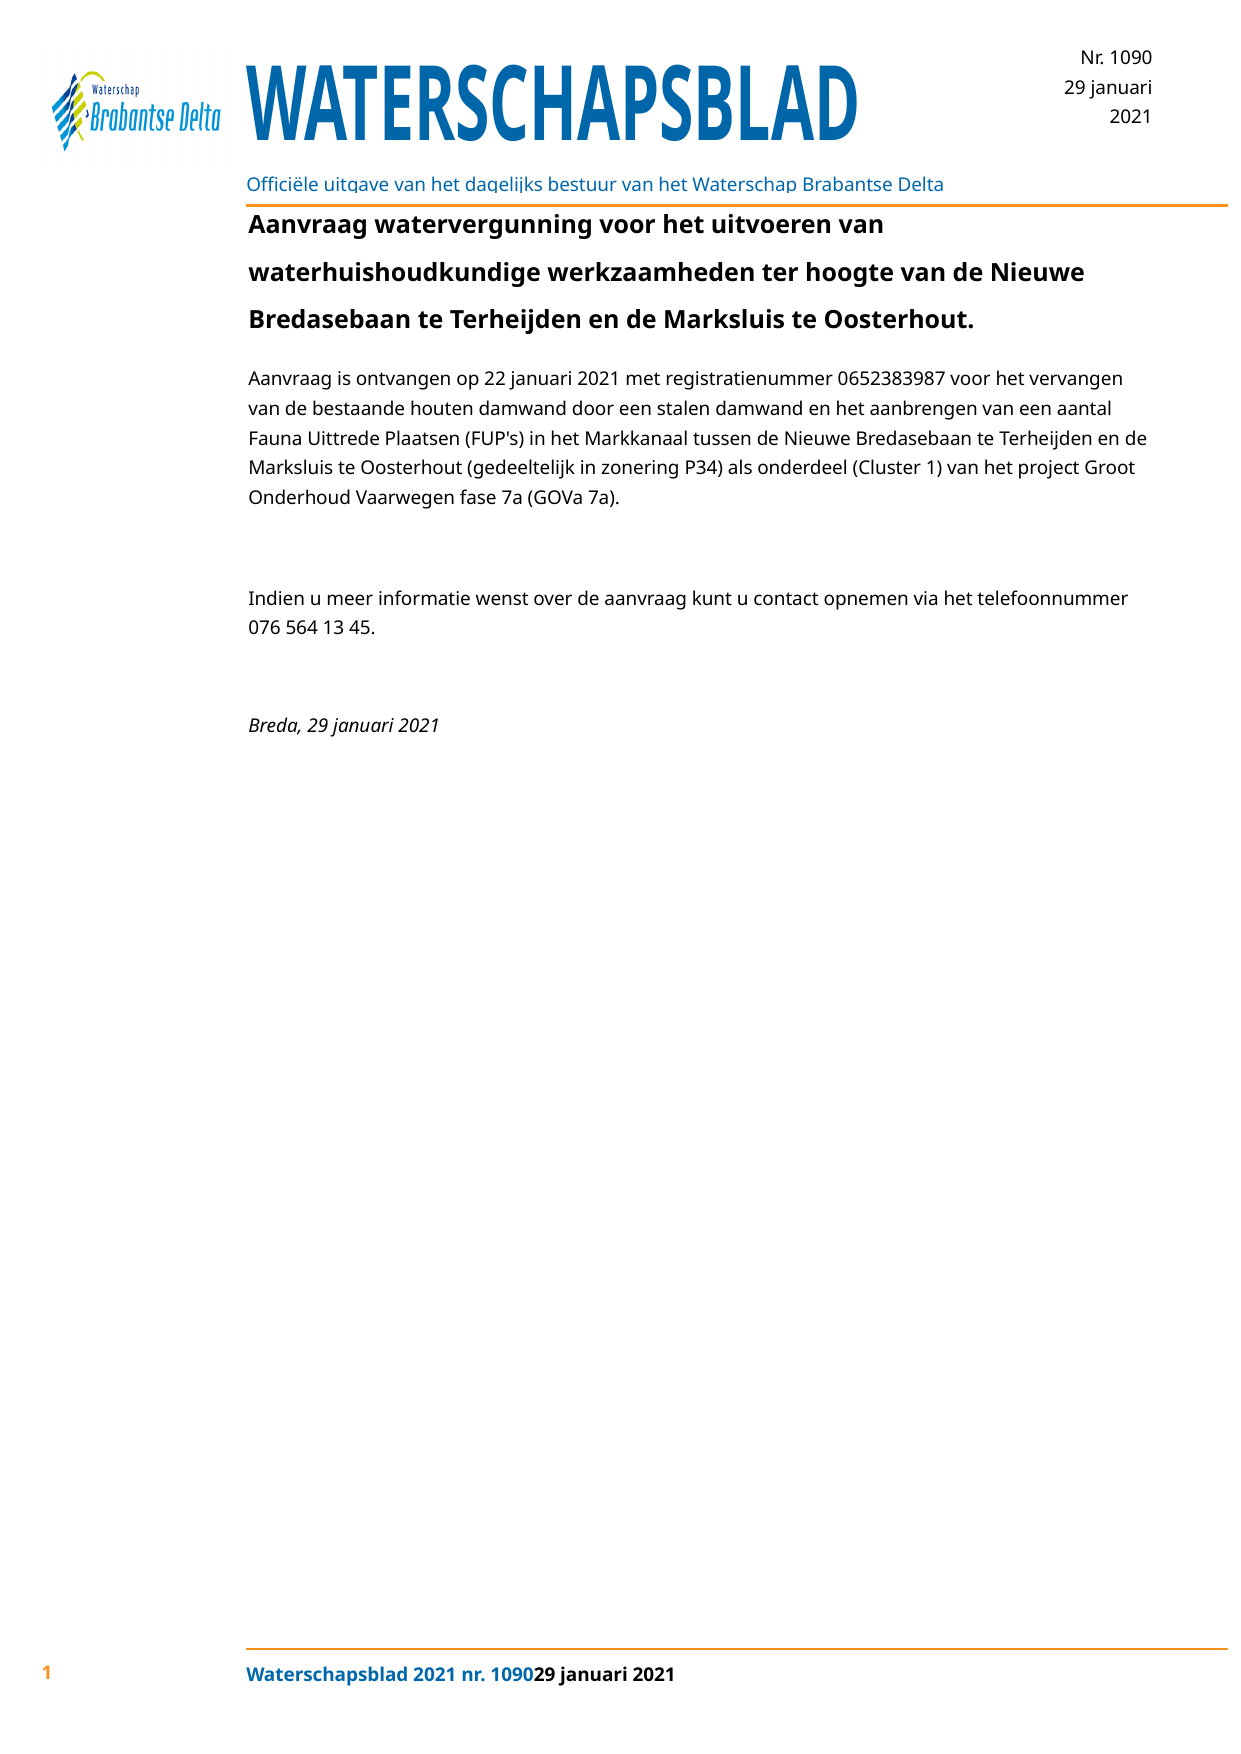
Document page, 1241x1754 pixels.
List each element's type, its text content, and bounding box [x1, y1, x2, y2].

picture [41, 47, 231, 172]
text Indien u meer informatie wenst over de aanvraag kunt u contact opnemen via het telefoonnummer 076 564 13 45. [248, 585, 1152, 640]
text Breda, 29 januari 2021 [248, 712, 1152, 738]
text Aanvraag watervergunning voor het uitvoeren van waterhuishoudkundige werkzaamheden ter hoogte van de Nieuwe Bredasebaan te Terheijden en de Marksluis te Oosterhout. [248, 207, 1152, 336]
text Aanvraag is ontvangen op 22 januari 2021 met registratienummer 0652383987 voor het vervangen van de bestaande houten damwand door een stalen damwand en het aanbrengen van een aantal Fauna Uittrede Plaatsen (FUP's) in het Markkanaal tussen de Nieuwe Bredasebaan te Terheijden en de Marksluis te Oosterhout (gedeeltelijk in zonering P34) als onderdeel (Cluster 1) van het project Groot Onderhoud Vaarwegen fase 7a (GOVa 7a). [248, 366, 1152, 509]
